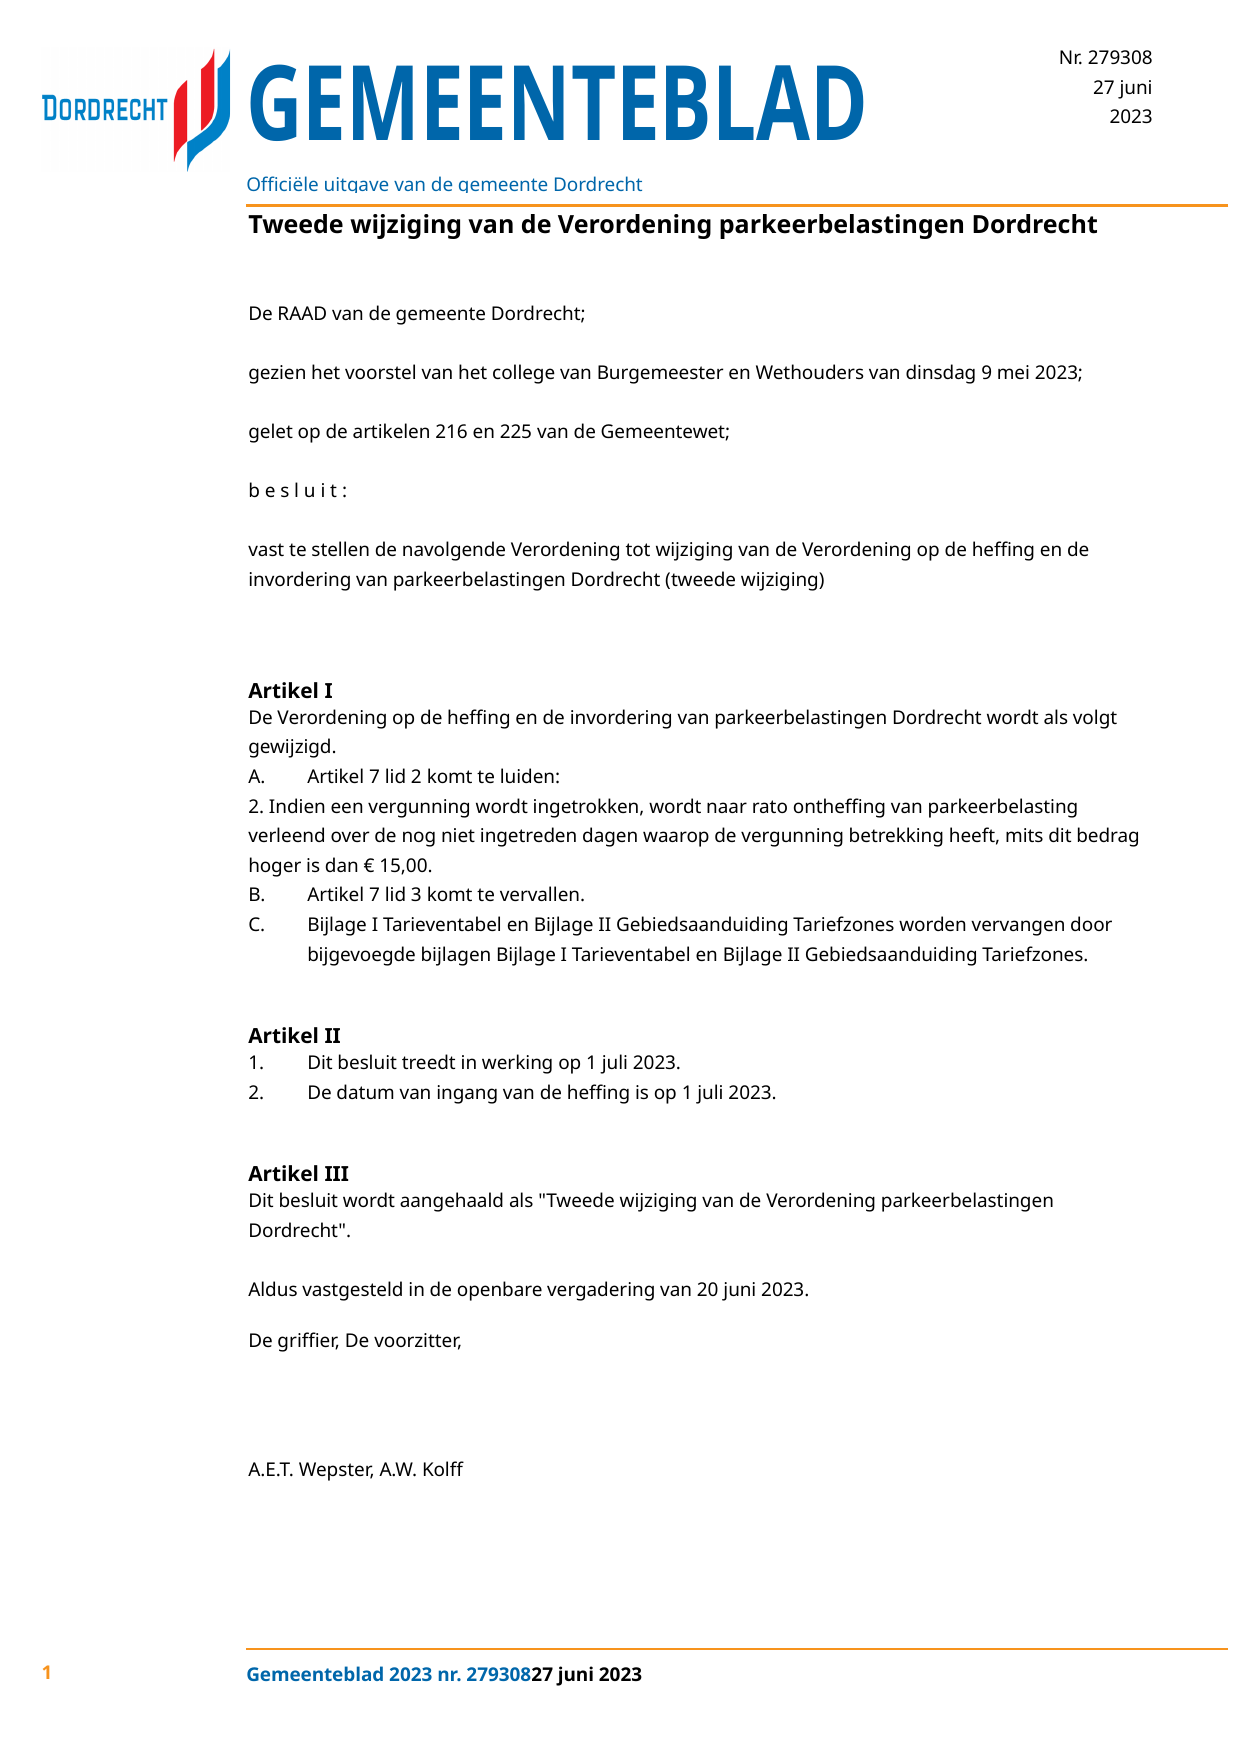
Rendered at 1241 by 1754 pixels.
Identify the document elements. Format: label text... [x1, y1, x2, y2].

text Artikel III [248, 1159, 1152, 1187]
text b e s l u i t : [248, 477, 1152, 503]
list Bijlage I Tarieventabel en Bijlage II Gebiedsaanduiding Tariefzones worden vervangen door bijgevoegde bijlagen Bijlage I Tarieventabel en Bijlage II Gebiedsaanduiding Tariefzones. [248, 911, 1152, 967]
text Artikel II [248, 1021, 1152, 1049]
list De datum van ingang van de heffing is op 1 juli 2023. [248, 1079, 1152, 1104]
text Dit besluit wordt aangehaald als "Tweede wijziging van de Verordening parkeerbelastingen Dordrecht". [248, 1187, 1152, 1243]
text Artikel I [248, 676, 1152, 704]
text Tweede wijziging van de Verordening parkeerbelastingen Dordrecht [248, 207, 1152, 241]
text A.E.T. Wepster, A.W. Kolff [248, 1456, 1152, 1482]
text gezien het voorstel van het college van Burgemeester en Wethouders van dinsdag 9 mei 2023; [248, 359, 1152, 385]
text 2. Indien een vergunning wordt ingetrokken, wordt naar rato ontheffing van parkeerbelasting verleend over de nog niet ingetreden dagen waarop de vergunning betrekking heeft, mits dit bedrag hoger is dan € 15,00. [248, 793, 1152, 878]
list Dit besluit treedt in werking op 1 juli 2023. [248, 1049, 1152, 1075]
text gelet op de artikelen 216 en 225 van de Gemeentewet; [248, 418, 1152, 444]
text Aldus vastgesteld in de openbare vergadering van 20 juni 2023. [248, 1276, 1152, 1302]
picture [41, 47, 231, 172]
text De Verordening op de heffing en de invordering van parkeerbelastingen Dordrecht wordt als volgt gewijzigd. [248, 704, 1152, 759]
text De griffier, De voorzitter, [248, 1327, 1152, 1353]
list Artikel 7 lid 2 komt te luiden: [248, 763, 1152, 789]
text De RAAD van de gemeente Dordrecht; [248, 300, 1152, 326]
text vast te stellen de navolgende Verordening tot wijziging van de Verordening op de heffing en de invordering van parkeerbelastingen Dordrecht (tweede wijziging) [248, 537, 1152, 592]
list Artikel 7 lid 3 komt te vervallen. [248, 882, 1152, 907]
